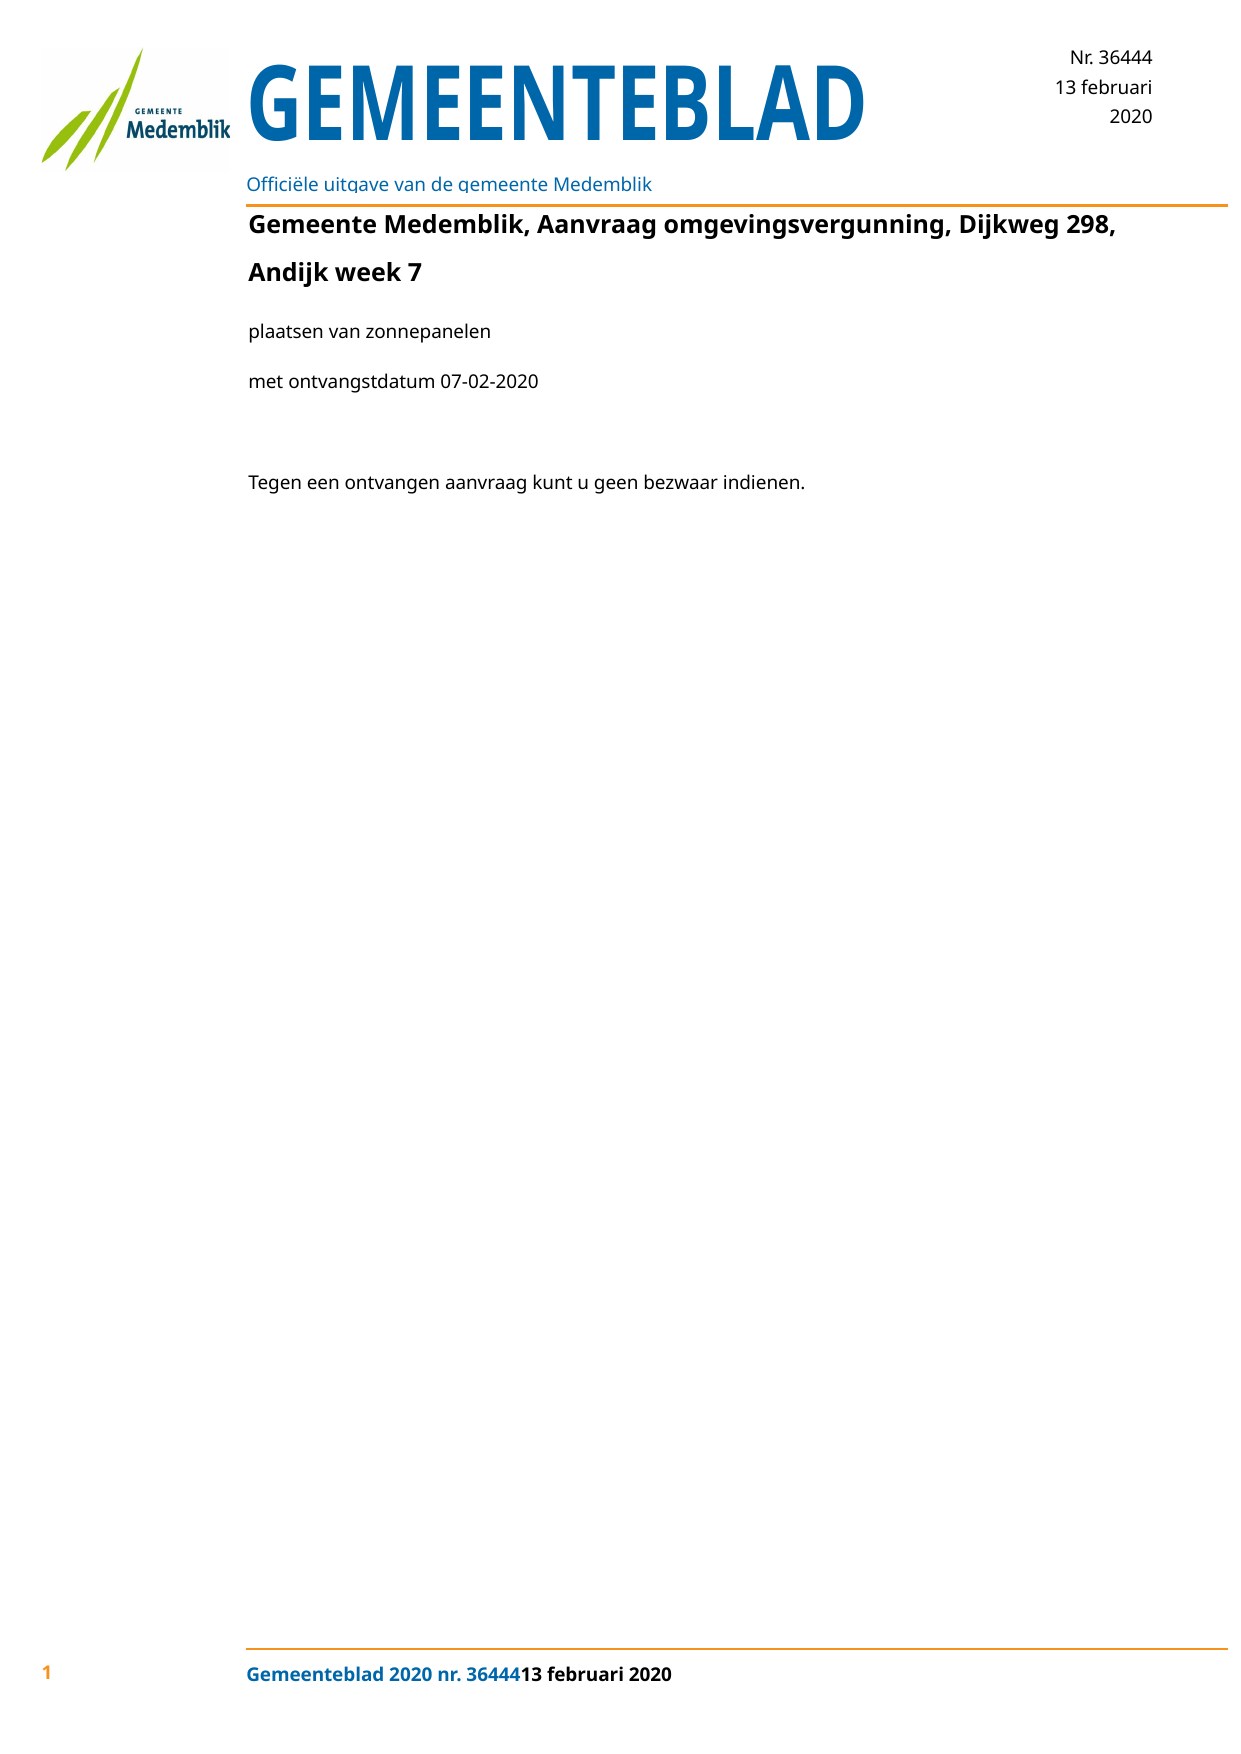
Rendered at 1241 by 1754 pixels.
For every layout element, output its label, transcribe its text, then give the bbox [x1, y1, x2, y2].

text Tegen een ontvangen aanvraag kunt u geen bezwaar indienen. [248, 469, 1152, 495]
text Gemeente Medemblik, Aanvraag omgevingsvergunning, Dijkweg 298, Andijk week 7 [248, 207, 1152, 288]
picture [41, 47, 231, 172]
text met ontvangstdatum 07-02-2020 [248, 368, 1152, 394]
text plaatsen van zonnepanelen [248, 318, 1152, 344]
